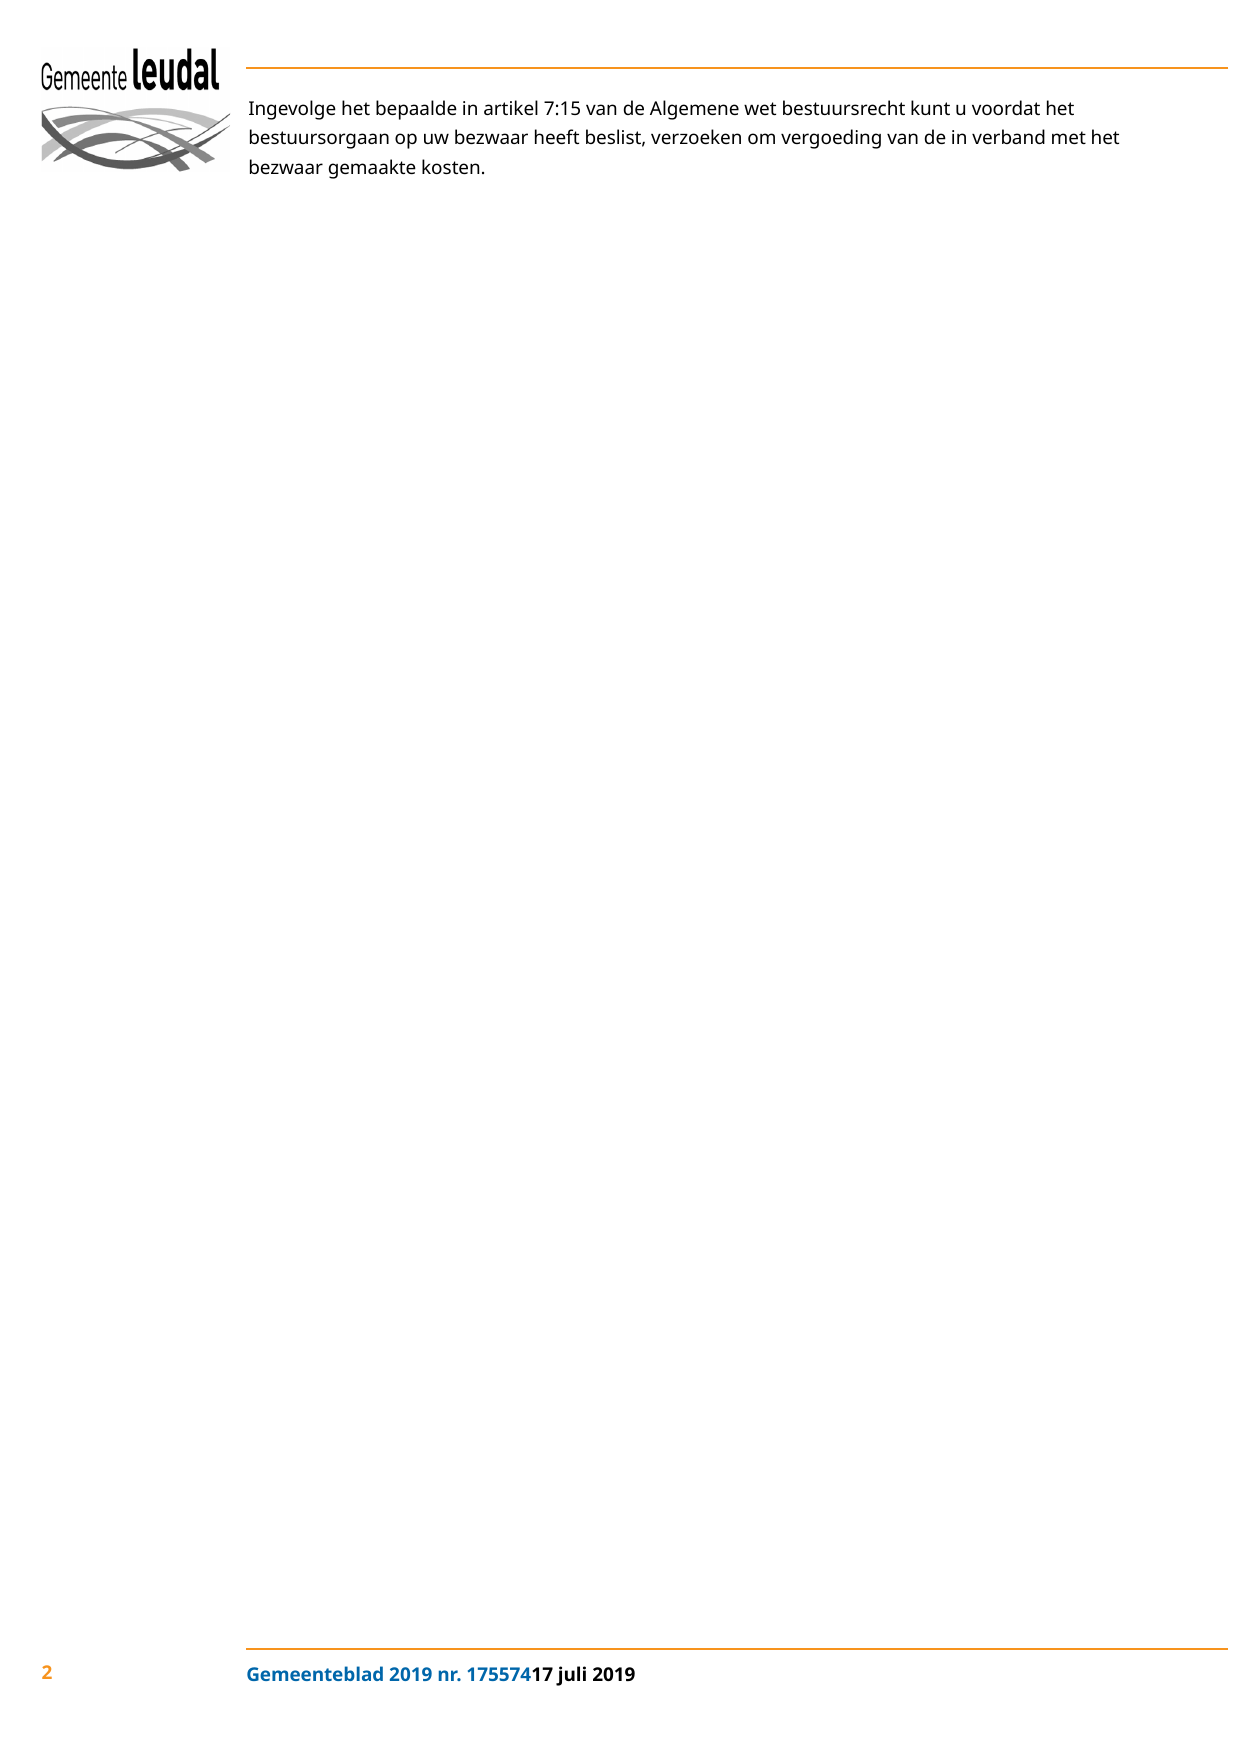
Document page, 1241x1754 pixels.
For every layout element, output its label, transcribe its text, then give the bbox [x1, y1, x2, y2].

text Ingevolge het bepaalde in artikel 7:15 van de Algemene wet bestuursrecht kunt u voordat het bestuursorgaan op uw bezwaar heeft beslist, verzoeken om vergoeding van de in verband met het bezwaar gemaakte kosten. [248, 95, 1152, 180]
picture [41, 47, 231, 172]
